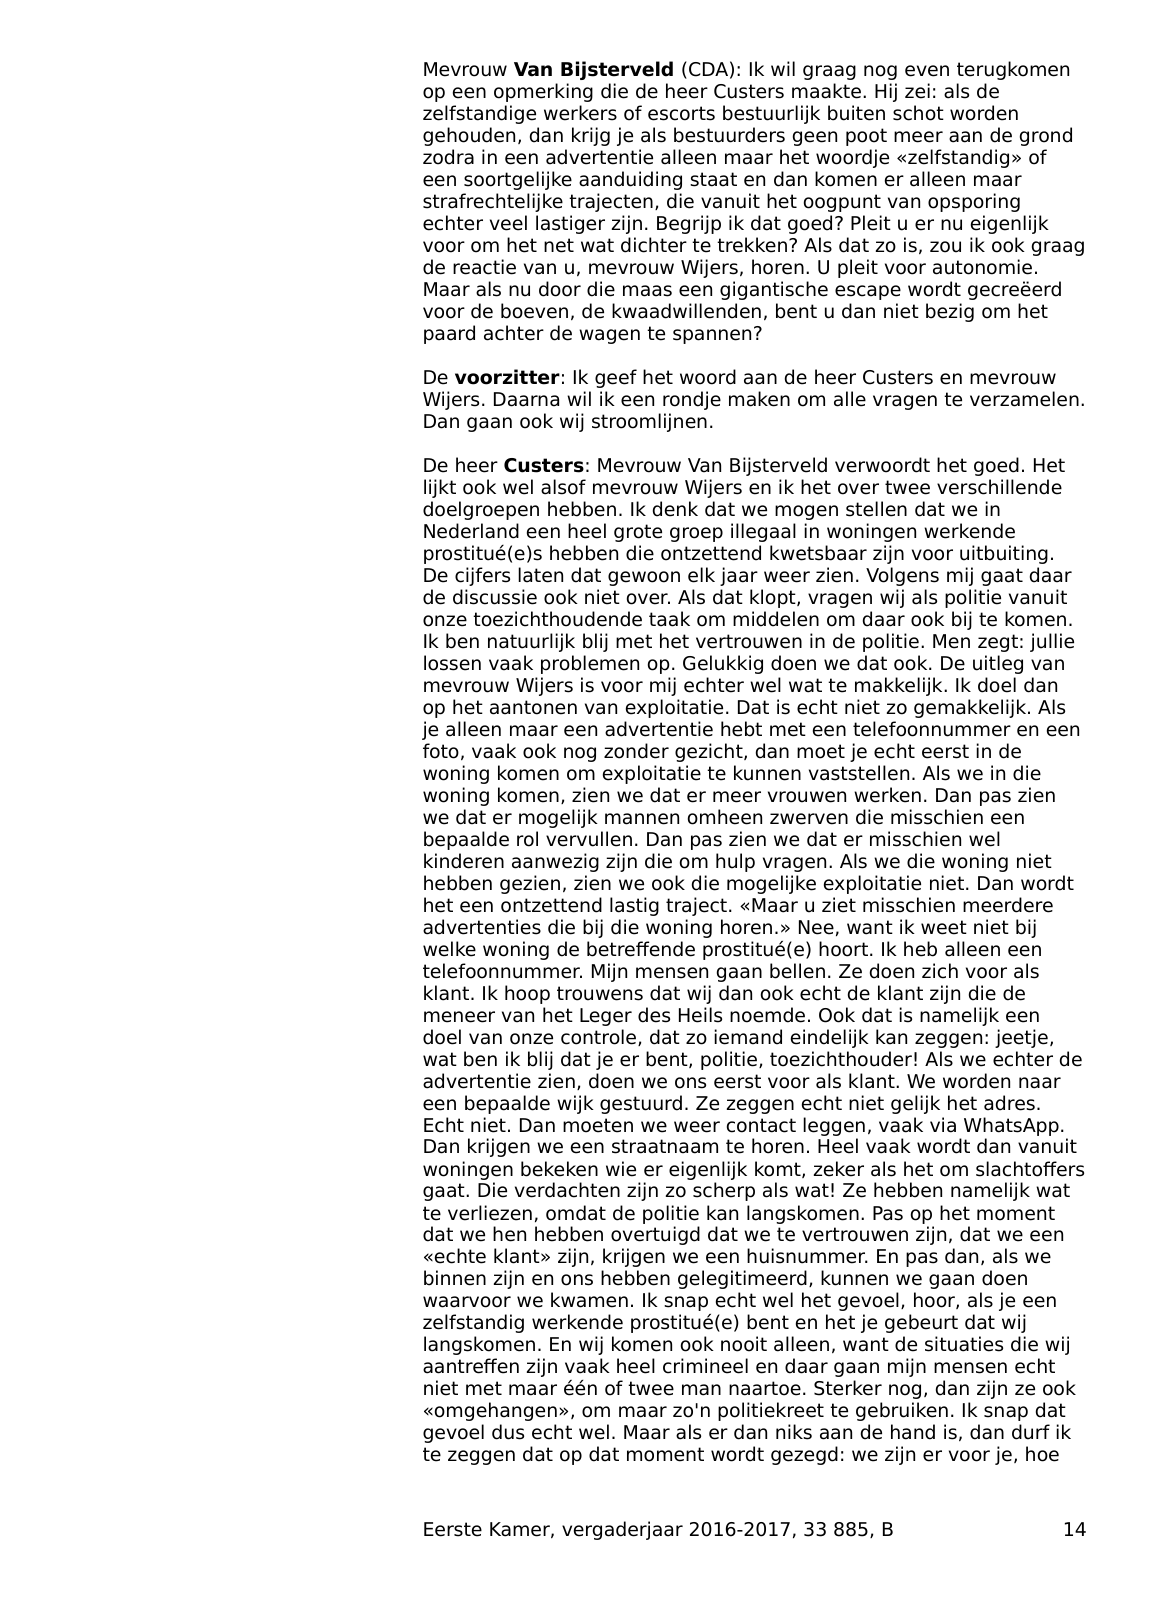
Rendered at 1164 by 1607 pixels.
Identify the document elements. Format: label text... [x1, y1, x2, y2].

text De heer Custers: Mevrouw Van Bijsterveld verwoordt het goed. Het lijkt ook wel alsof mevrouw Wijers en ik het over twee verschillende doelgroepen hebben. Ik denk dat we mogen stellen dat we in Nederland een heel grote groep illegaal in woningen werkende prostitué(e)s hebben die ontzettend kwetsbaar zijn voor uitbuiting. De cijfers laten dat gewoon elk jaar weer zien. Volgens mij gaat daar de discussie ook niet over. Als dat klopt, vragen wij als politie vanuit onze toezichthoudende taak om middelen om daar ook bij te komen. [422, 455, 1087, 631]
text Mevrouw Van Bijsterveld (CDA): Ik wil graag nog even terugkomen op een opmerking die de heer Custers maakte. Hij zei: als de zelfstandige werkers of escorts bestuurlijk buiten schot worden gehouden, dan krijg je als bestuurders geen poot meer aan de grond zodra in een advertentie alleen maar het woordje «zelfstandig» of een soortgelijke aanduiding staat en dan komen er alleen maar strafrechtelijke trajecten, die vanuit het oogpunt van opsporing echter veel lastiger zijn. Begrijp ik dat goed? Pleit u er nu eigenlijk voor om het net wat dichter te trekken? Als dat zo is, zou ik ook graag de reactie van u, mevrouw Wijers, horen. U pleit voor autonomie. Maar als nu door die maas een gigantische escape wordt gecreëerd voor de boeven, de kwaadwillenden, bent u dan niet bezig om het paard achter de wagen te spannen? [422, 59, 1087, 345]
text De voorzitter: Ik geef het woord aan de heer Custers en mevrouw Wijers. Daarna wil ik een rondje maken om alle vragen te verzamelen. Dan gaan ook wij stroomlijnen. [422, 367, 1087, 433]
text Ik ben natuurlijk blij met het vertrouwen in de politie. Men zegt: jullie lossen vaak problemen op. Gelukkig doen we dat ook. De uitleg van mevrouw Wijers is voor mij echter wel wat te makkelijk. Ik doel dan op het aantonen van exploitatie. Dat is echt niet zo gemakkelijk. Als je alleen maar een advertentie hebt met een telefoonnummer en een foto, vaak ook nog zonder gezicht, dan moet je echt eerst in de woning komen om exploitatie te kunnen vaststellen. Als we in die woning komen, zien we dat er meer vrouwen werken. Dan pas zien we dat er mogelijk mannen omheen zwerven die misschien een bepaalde rol vervullen. Dan pas zien we dat er misschien wel kinderen aanwezig zijn die om hulp vragen. Als we die woning niet hebben gezien, zien we ook die mogelijke exploitatie niet. Dan wordt het een ontzettend lastig traject. «Maar u ziet misschien meerdere advertenties die bij die woning horen.» Nee, want ik weet niet bij welke woning de betreffende prostitué(e) hoort. Ik heb alleen een telefoonnummer. Mijn mensen gaan bellen. Ze doen zich voor als klant. Ik hoop trouwens dat wij dan ook echt de klant zijn die de meneer van het Leger des Heils noemde. Ook dat is namelijk een doel van onze controle, dat zo iemand eindelijk kan zeggen: jeetje, wat ben ik blij dat je er bent, politie, toezichthouder! Als we echter de advertentie zien, doen we ons eerst voor als klant. We worden naar een bepaalde wijk gestuurd. Ze zeggen echt niet gelijk het adres. Echt niet. Dan moeten we weer contact leggen, vaak via WhatsApp. Dan krijgen we een straatnaam te horen. Heel vaak wordt dan vanuit woningen bekeken wie er eigenlijk komt, zeker als het om slachtoffers gaat. Die verdachten zijn zo scherp als wat! Ze hebben namelijk wat te verliezen, omdat de politie kan langskomen. Pas op het moment dat we hen hebben overtuigd dat we te vertrouwen zijn, dat we een «echte klant» zijn, krijgen we een huisnummer. En pas dan, als we binnen zijn en ons hebben gelegitimeerd, kunnen we gaan doen waarvoor we kwamen. Ik snap echt wel het gevoel, hoor, als je een zelfstandig werkende prostitué(e) bent en het je gebeurt dat wij langskomen. En wij komen ook nooit alleen, want de situaties die wij aantreffen zijn vaak heel crimineel en daar gaan mijn mensen echt niet met maar één of twee man naartoe. Sterker nog, dan zijn ze ook «omgehangen», om maar zo'n politiekreet te gebruiken. Ik snap dat gevoel dus echt wel. Maar als er dan niks aan de hand is, dan durf ik te zeggen dat op dat moment wordt gezegd: we zijn er voor je, hoe [422, 631, 1087, 1466]
